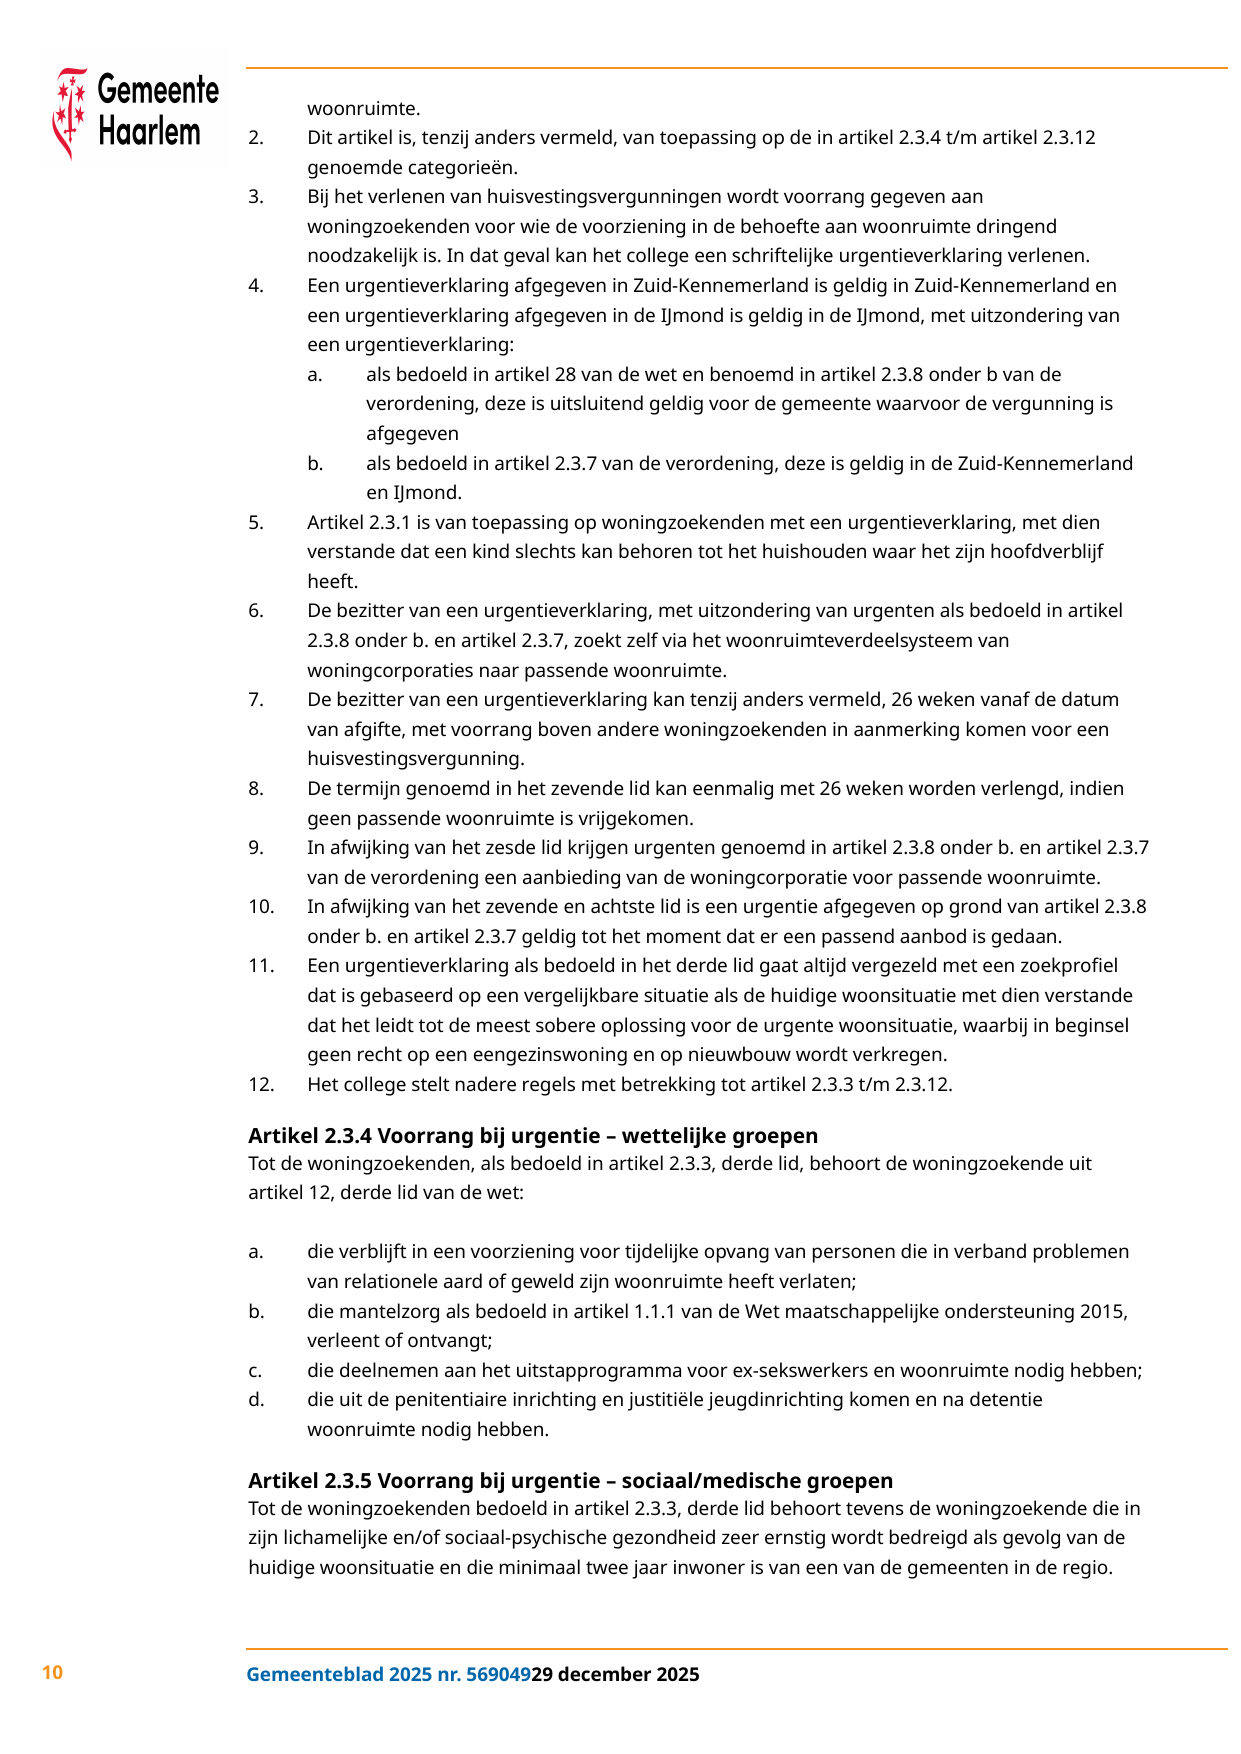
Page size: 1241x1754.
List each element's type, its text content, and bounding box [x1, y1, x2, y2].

list De termijn genoemd in het zevende lid kan eenmalig met 26 weken worden verlengd, indien geen passende woonruimte is vrijgekomen. [248, 775, 1152, 831]
text Artikel 2.3.4 Voorrang bij urgentie – wettelijke groepen [248, 1121, 1152, 1150]
list die uit de penitentiaire inrichting en justitiële jeugdinrichting komen en na detentie woonruimte nodig hebben. [248, 1387, 1152, 1442]
text Tot de woningzoekenden bedoeld in artikel 2.3.3, derde lid behoort tevens de woningzoekende die in zijn lichamelijke en/of sociaal-psychische gezondheid zeer ernstig wordt bedreigd als gevolg van de huidige woonsituatie en die minimaal twee jaar inwoner is van een van de gemeenten in de regio. [248, 1495, 1152, 1580]
list Een urgentieverklaring afgegeven in Zuid-Kennemerland is geldig in Zuid-Kennemerland en een urgentieverklaring afgegeven in de IJmond is geldig in de IJmond, met uitzondering van een urgentieverklaring: [248, 272, 1152, 357]
list woonruimte. [248, 95, 1152, 121]
list die mantelzorg als bedoeld in artikel 1.1.1 van de Wet maatschappelijke ondersteuning 2015, verleent of ontvangt; [248, 1298, 1152, 1353]
list als bedoeld in artikel 2.3.7 van de verordening, deze is geldig in de Zuid-Kennemerland en IJmond. [307, 450, 1152, 505]
list Bij het verlenen van huisvestingsvergunningen wordt voorrang gegeven aan woningzoekenden voor wie de voorziening in de behoefte aan woonruimte dringend noodzakelijk is. In dat geval kan het college een schriftelijke urgentieverklaring verlenen. [248, 183, 1152, 268]
list Dit artikel is, tenzij anders vermeld, van toepassing op de in artikel 2.3.4 t/m artikel 2.3.12 genoemde categorieën. [248, 124, 1152, 180]
list Een urgentieverklaring als bedoeld in het derde lid gaat altijd vergezeld met een zoekprofiel dat is gebaseerd op een vergelijkbare situatie als de huidige woonsituatie met dien verstande dat het leidt tot de meest sobere oplossing voor de urgente woonsituatie, waarbij in beginsel geen recht op een eengezinswoning en op nieuwbouw wordt verkregen. [248, 953, 1152, 1067]
list die deelnemen aan het uitstapprogramma voor ex-sekswerkers en woonruimte nodig hebben; [248, 1357, 1152, 1383]
list als bedoeld in artikel 28 van de wet en benoemd in artikel 2.3.8 onder b van de verordening, deze is uitsluitend geldig voor de gemeente waarvoor de vergunning is afgegeven [307, 361, 1152, 446]
text Artikel 2.3.5 Voorrang bij urgentie – sociaal/medische groepen [248, 1467, 1152, 1495]
list De bezitter van een urgentieverklaring, met uitzondering van urgenten als bedoeld in artikel 2.3.8 onder b. en artikel 2.3.7, zoekt zelf via het woonruimteverdeelsysteem van woningcorporaties naar passende woonruimte. [248, 598, 1152, 683]
list De bezitter van een urgentieverklaring kan tenzij anders vermeld, 26 weken vanaf de datum van afgifte, met voorrang boven andere woningzoekenden in aanmerking komen voor een huisvestingsvergunning. [248, 686, 1152, 771]
list Het college stelt nadere regels met betrekking tot artikel 2.3.3 t/m 2.3.12. [248, 1071, 1152, 1097]
list Artikel 2.3.1 is van toepassing op woningzoekenden met een urgentieverklaring, met dien verstande dat een kind slechts kan behoren tot het huishouden waar het zijn hoofdverblijf heeft. [248, 509, 1152, 594]
list die verblijft in een voorziening voor tijdelijke opvang van personen die in verband problemen van relationele aard of geweld zijn woonruimte heeft verlaten; [248, 1239, 1152, 1294]
list In afwijking van het zevende en achtste lid is een urgentie afgegeven op grond van artikel 2.3.8 onder b. en artikel 2.3.7 geldig tot het moment dat er een passend aanbod is gedaan. [248, 893, 1152, 949]
list In afwijking van het zesde lid krijgen urgenten genoemd in artikel 2.3.8 onder b. en artikel 2.3.7 van de verordening een aanbieding van de woningcorporatie voor passende woonruimte. [248, 834, 1152, 890]
text Tot de woningzoekenden, als bedoeld in artikel 2.3.3, derde lid, behoort de woningzoekende uit artikel 12, derde lid van de wet: [248, 1150, 1152, 1205]
picture [41, 47, 231, 172]
